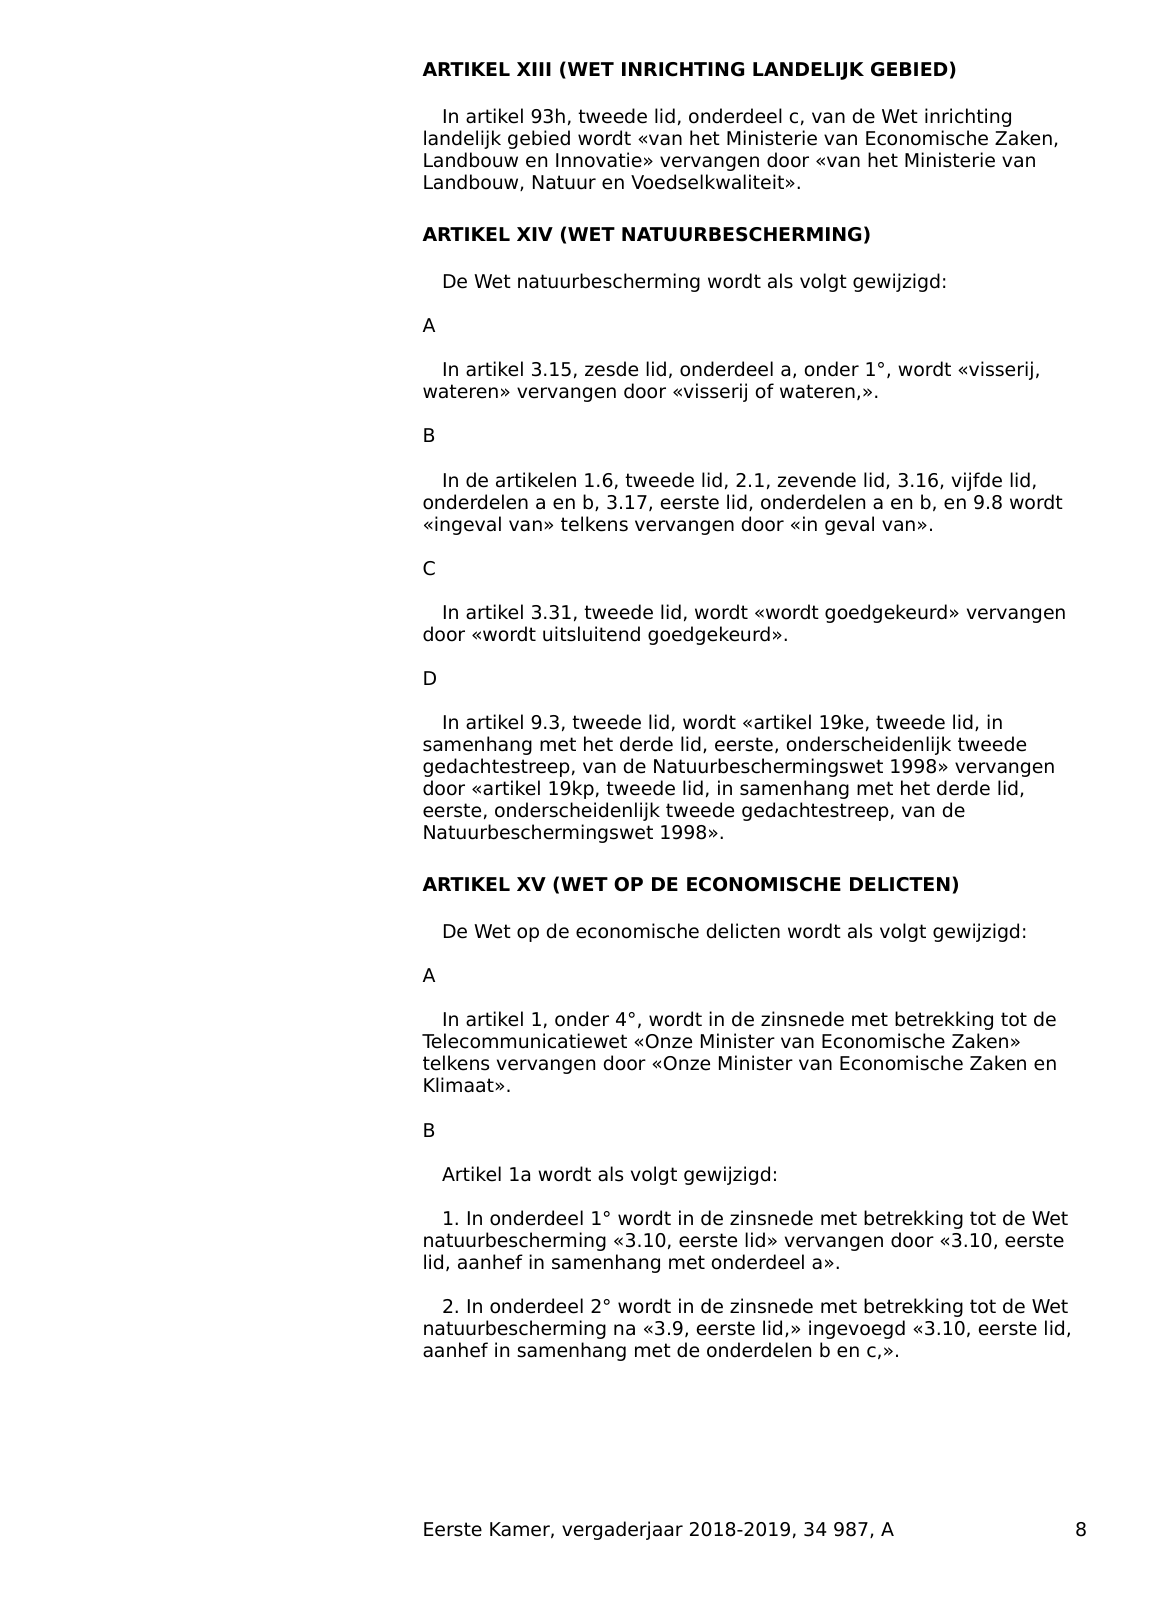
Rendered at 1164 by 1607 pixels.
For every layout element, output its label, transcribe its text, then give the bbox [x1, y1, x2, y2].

text D [422, 668, 1087, 690]
subtitle ARTIKEL XIV (WET NATUURBESCHERMING) [422, 224, 1087, 246]
text 2. In onderdeel 2° wordt in de zinsnede met betrekking tot de Wet natuurbescherming na «3.9, eerste lid,» ingevoegd «3.10, eerste lid, aanhef in samenhang met de onderdelen b en c,». [422, 1296, 1087, 1362]
text In artikel 1, onder 4°, wordt in de zinsnede met betrekking tot de Telecommunicatiewet «Onze Minister van Economische Zaken» telkens vervangen door «Onze Minister van Economische Zaken en Klimaat». [422, 1009, 1087, 1097]
text In de artikelen 1.6, tweede lid, 2.1, zevende lid, 3.16, vijfde lid, onderdelen a en b, 3.17, eerste lid, onderdelen a en b, en 9.8 wordt «ingeval van» telkens vervangen door «in geval van». [422, 469, 1087, 536]
text C [422, 558, 1087, 580]
text 1. In onderdeel 1° wordt in de zinsnede met betrekking tot de Wet natuurbescherming «3.10, eerste lid» vervangen door «3.10, eerste lid, aanhef in samenhang met onderdeel a». [422, 1208, 1087, 1274]
text De Wet natuurbescherming wordt als volgt gewijzigd: [422, 271, 1087, 293]
text A [422, 965, 1087, 987]
text In artikel 3.31, tweede lid, wordt «wordt goedgekeurd» vervangen door «wordt uitsluitend goedgekeurd». [422, 602, 1087, 646]
text Artikel 1a wordt als volgt gewijzigd: [422, 1164, 1087, 1186]
text B [422, 1119, 1087, 1141]
subtitle ARTIKEL XV (WET OP DE ECONOMISCHE DELICTEN) [422, 874, 1087, 896]
text In artikel 93h, tweede lid, onderdeel c, van de Wet inrichting landelijk gebied wordt «van het Ministerie van Economische Zaken, Landbouw en Innovatie» vervangen door «van het Ministerie van Landbouw, Natuur en Voedselkwaliteit». [422, 106, 1087, 194]
text In artikel 9.3, tweede lid, wordt «artikel 19ke, tweede lid, in samenhang met het derde lid, eerste, onderscheidenlijk tweede gedachtestreep, van de Natuurbeschermingswet 1998» vervangen door «artikel 19kp, tweede lid, in samenhang met het derde lid, eerste, onderscheidenlijk tweede gedachtestreep, van de Natuurbeschermingswet 1998». [422, 712, 1087, 844]
text B [422, 425, 1087, 447]
text In artikel 3.15, zesde lid, onderdeel a, onder 1°, wordt «visserij, wateren» vervangen door «visserij of wateren,». [422, 359, 1087, 403]
text De Wet op de economische delicten wordt als volgt gewijzigd: [422, 921, 1087, 943]
subtitle ARTIKEL XIII (WET INRICHTING LANDELIJK GEBIED) [422, 59, 1087, 81]
text A [422, 315, 1087, 337]
